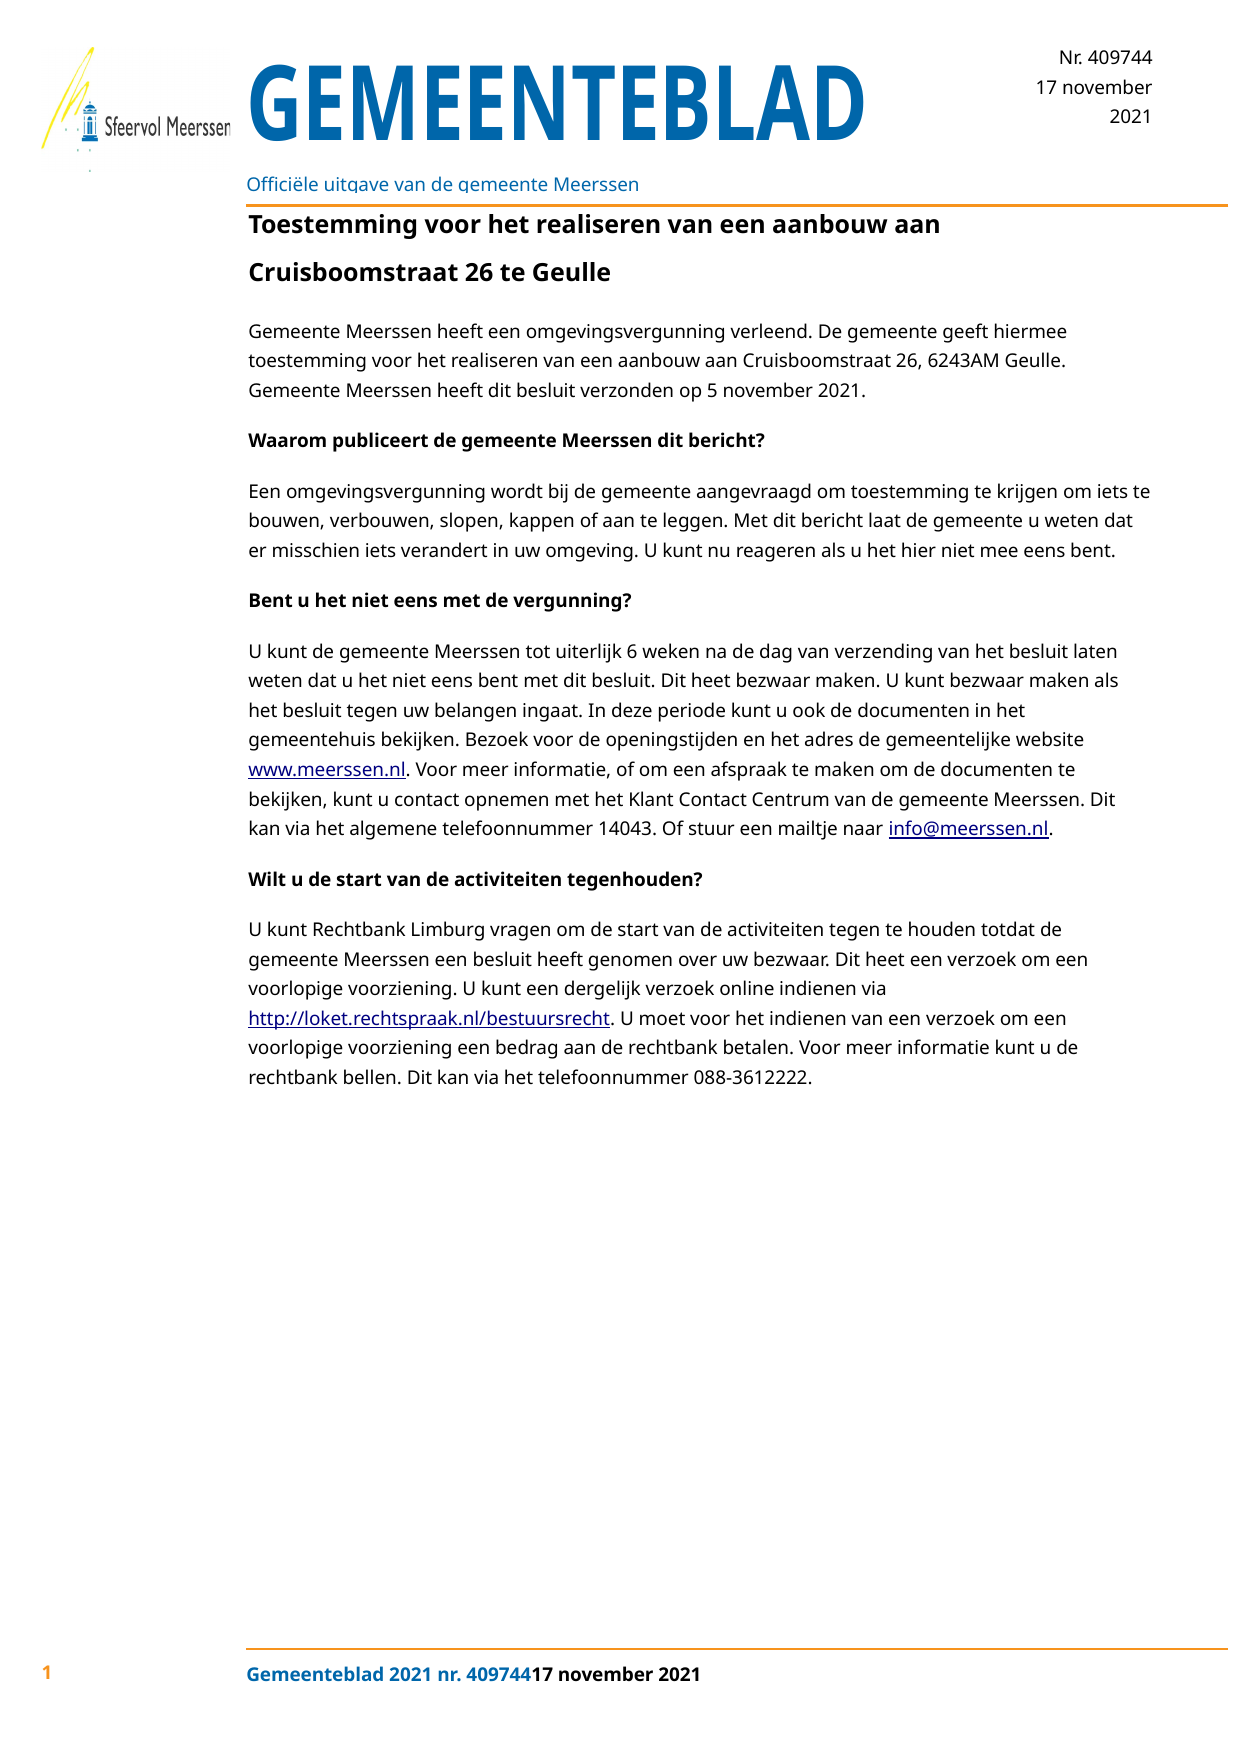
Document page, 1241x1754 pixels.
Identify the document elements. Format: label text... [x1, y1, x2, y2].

text Bent u het niet eens met de vergunning? [248, 587, 1152, 613]
text Een omgevingsvergunning wordt bij de gemeente aangevraagd om toestemming te krijgen om iets te bouwen, verbouwen, slopen, kappen of aan te leggen. Met dit bericht laat de gemeente u weten dat er misschien iets verandert in uw omgeving. U kunt nu reageren als u het hier niet mee eens bent. [248, 478, 1152, 563]
text Waarom publiceert de gemeente Meerssen dit bericht? [248, 427, 1152, 453]
text Wilt u de start van de activiteiten tegenhouden? [248, 866, 1152, 892]
text U kunt Rechtbank Limburg vragen om de start van de activiteiten tegen te houden totdat de gemeente Meerssen een besluit heeft genomen over uw bezwaar. Dit heet een verzoek om een voorlopige voorziening. U kunt een dergelijk verzoek online indienen via http://loket.rechtspraak.nl/bestuursrecht. U moet voor het indienen van een verzoek om een voorlopige voorziening een bedrag aan de rechtbank betalen. Voor meer informatie kunt u de rechtbank bellen. Dit kan via het telefoonnummer 088-3612222. [248, 916, 1152, 1090]
picture [41, 47, 231, 172]
text Gemeente Meerssen heeft een omgevingsvergunning verleend. De gemeente geeft hiermee toestemming voor het realiseren van een aanbouw aan Cruisboomstraat 26, 6243AM Geulle. Gemeente Meerssen heeft dit besluit verzonden op 5 november 2021. [248, 318, 1152, 403]
text Toestemming voor het realiseren van een aanbouw aan Cruisboomstraat 26 te Geulle [248, 207, 1152, 288]
text U kunt de gemeente Meerssen tot uiterlijk 6 weken na de dag van verzending van het besluit laten weten dat u het niet eens bent met dit besluit. Dit heet bezwaar maken. U kunt bezwaar maken als het besluit tegen uw belangen ingaat. In deze periode kunt u ook de documenten in het gemeentehuis bekijken. Bezoek voor de openingstijden en het adres de gemeentelijke website www.meerssen.nl. Voor meer informatie, of om een afspraak te maken om de documenten te bekijken, kunt u contact opnemen met het Klant Contact Centrum van de gemeente Meerssen. Dit kan via het algemene telefoonnummer 14043. Of stuur een mailtje naar info@meerssen.nl. [248, 638, 1152, 841]
